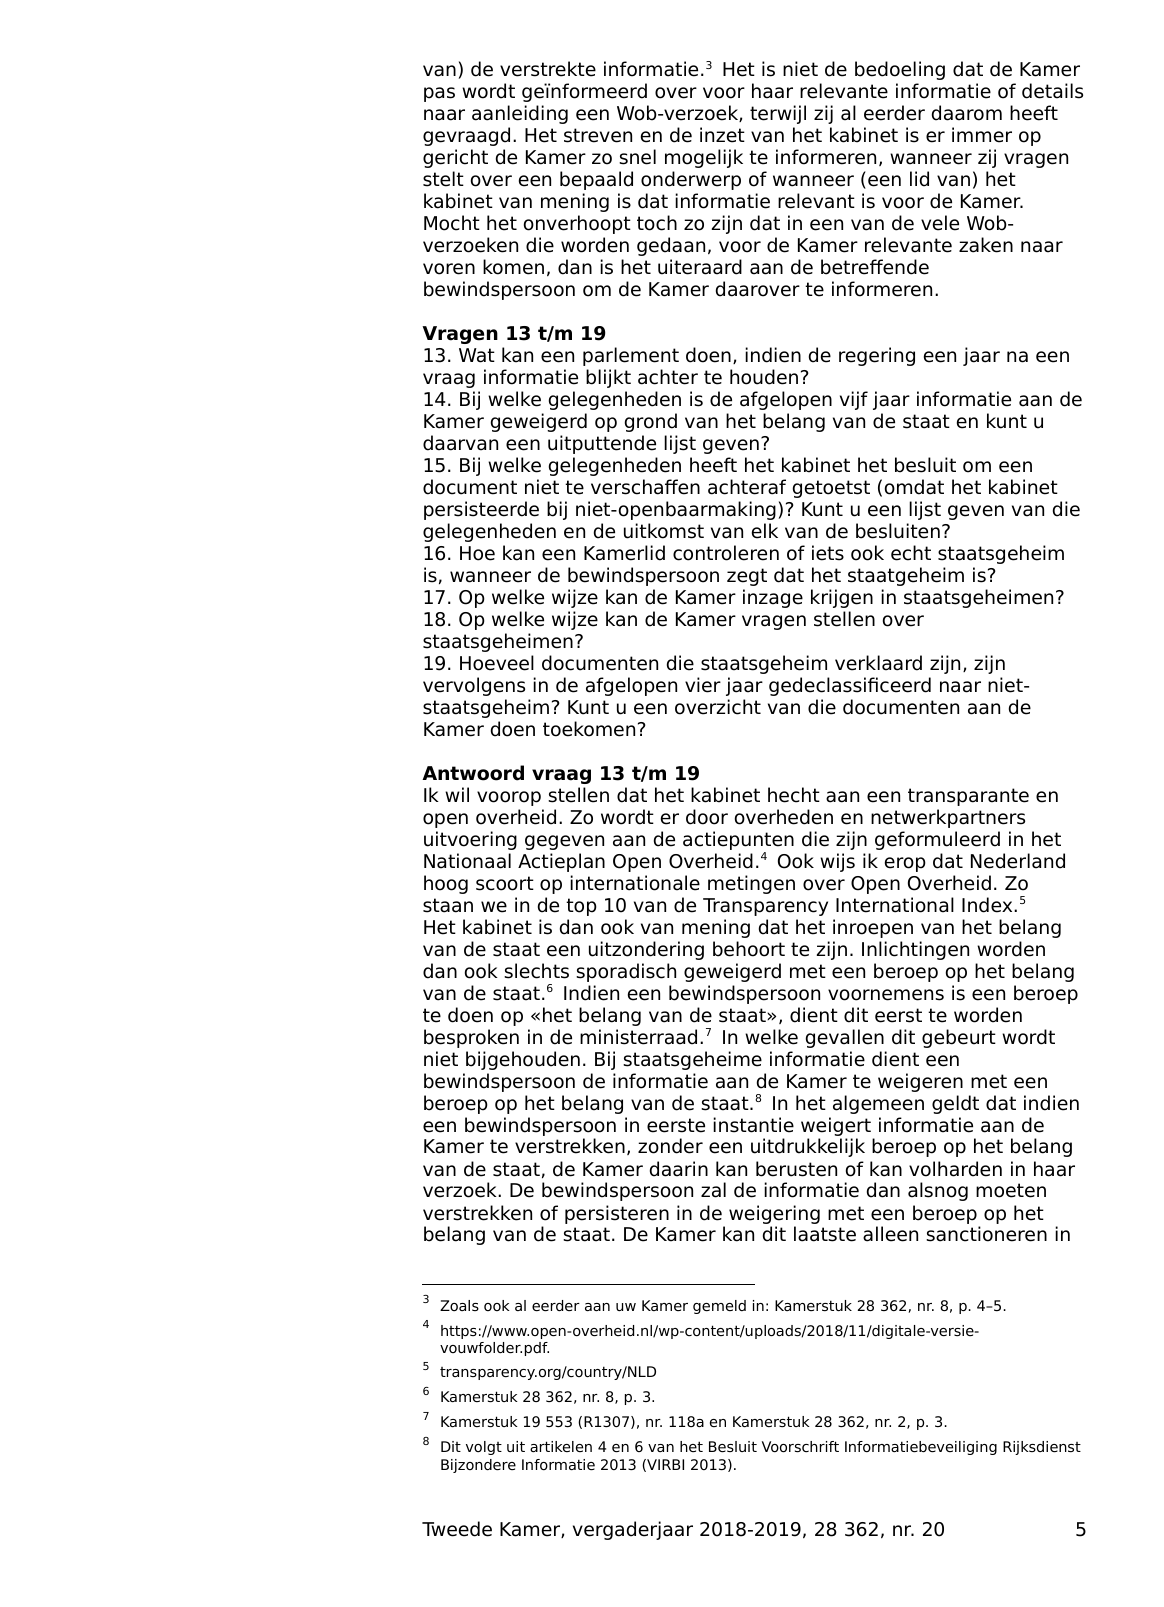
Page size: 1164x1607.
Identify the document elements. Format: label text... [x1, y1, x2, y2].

text Kamerstuk 19 553 (R1307), nr. 118a en Kamerstuk 28 362, nr. 2, p. 3. [422, 1410, 1087, 1432]
text Antwoord vraag 13 t/m 19 [422, 763, 1087, 785]
text 19. Hoeveel documenten die staatsgeheim verklaard zijn, zijn vervolgens in de afgelopen vier jaar gedeclassificeerd naar niet-staatsgeheim? Kunt u een overzicht van die documenten aan de Kamer doen toekomen? [422, 653, 1087, 741]
text Ik wil voorop stellen dat het kabinet hecht aan een transparante en open overheid. Zo wordt er door overheden en netwerkpartners uitvoering gegeven aan de actiepunten die zijn geformuleerd in het Nationaal Actieplan Open Overheid. Ook wijs ik erop dat Nederland hoog scoort op internationale metingen over Open Overheid. Zo staan we in de top 10 van de Transparency International Index. [422, 785, 1087, 917]
text Het kabinet is dan ook van mening dat het inroepen van het belang van de staat een uitzondering behoort te zijn. Inlichtingen worden dan ook slechts sporadisch geweigerd met een beroep op het belang van de staat. Indien een bewindspersoon voornemens is een beroep te doen op «het belang van de staat», dient dit eerst te worden besproken in de ministerraad. In welke gevallen dit gebeurt wordt niet bijgehouden. Bij staatsgeheime informatie dient een bewindspersoon de informatie aan de Kamer te weigeren met een beroep op het belang van de staat. In het algemeen geldt dat indien een bewindspersoon in eerste instantie weigert informatie aan de Kamer te verstrekken, zonder een uitdrukkelijk beroep op het belang van de staat, de Kamer daarin kan berusten of kan volharden in haar verzoek. De bewindspersoon zal de informatie dan alsnog moeten verstrekken of persisteren in de weigering met een beroep op het belang van de staat. De Kamer kan dit laatste alleen sanctioneren in [422, 917, 1087, 1246]
text 14. Bij welke gelegenheden is de afgelopen vijf jaar informatie aan de Kamer geweigerd op grond van het belang van de staat en kunt u daarvan een uitputtende lijst geven? [422, 389, 1087, 455]
text Zoals ook al eerder aan uw Kamer gemeld in: Kamerstuk 28 362, nr. 8, p. 4–5. [422, 1293, 1087, 1316]
text 16. Hoe kan een Kamerlid controleren of iets ook echt staatsgeheim is, wanneer de bewindspersoon zegt dat het staatgeheim is? [422, 543, 1087, 587]
text Dit volgt uit artikelen 4 en 6 van het Besluit Voorschrift Informatiebeveiliging Rijksdienst Bijzondere Informatie 2013 (VIRBI 2013). [422, 1435, 1087, 1474]
text 13. Wat kan een parlement doen, indien de regering een jaar na een vraag informatie blijkt achter te houden? [422, 345, 1087, 389]
text 17. Op welke wijze kan de Kamer inzage krijgen in staatsgeheimen? [422, 587, 1087, 609]
text 18. Op welke wijze kan de Kamer vragen stellen over staatsgeheimen? [422, 609, 1087, 653]
text Kamerstuk 28 362, nr. 8, p. 3. [422, 1385, 1087, 1407]
text Vragen 13 t/m 19 [422, 323, 1087, 345]
text https://www.open-overheid.nl/wp-content/uploads/2018/11/digitale-versie-vouwfolder.pdf. [422, 1318, 1087, 1357]
text van) de verstrekte informatie. Het is niet de bedoeling dat de Kamer pas wordt geïnformeerd over voor haar relevante informatie of details naar aanleiding een Wob-verzoek, terwijl zij al eerder daarom heeft gevraagd. Het streven en de inzet van het kabinet is er immer op gericht de Kamer zo snel mogelijk te informeren, wanneer zij vragen stelt over een bepaald onderwerp of wanneer (een lid van) het kabinet van mening is dat informatie relevant is voor de Kamer. Mocht het onverhoopt toch zo zijn dat in een van de vele Wob-verzoeken die worden gedaan, voor de Kamer relevante zaken naar voren komen, dan is het uiteraard aan de betreffende bewindspersoon om de Kamer daarover te informeren. [422, 59, 1087, 301]
text 15. Bij welke gelegenheden heeft het kabinet het besluit om een document niet te verschaffen achteraf getoetst (omdat het kabinet persisteerde bij niet-openbaarmaking)? Kunt u een lijst geven van die gelegenheden en de uitkomst van elk van de besluiten? [422, 455, 1087, 543]
text transparency.org/country/NLD [422, 1360, 1087, 1382]
